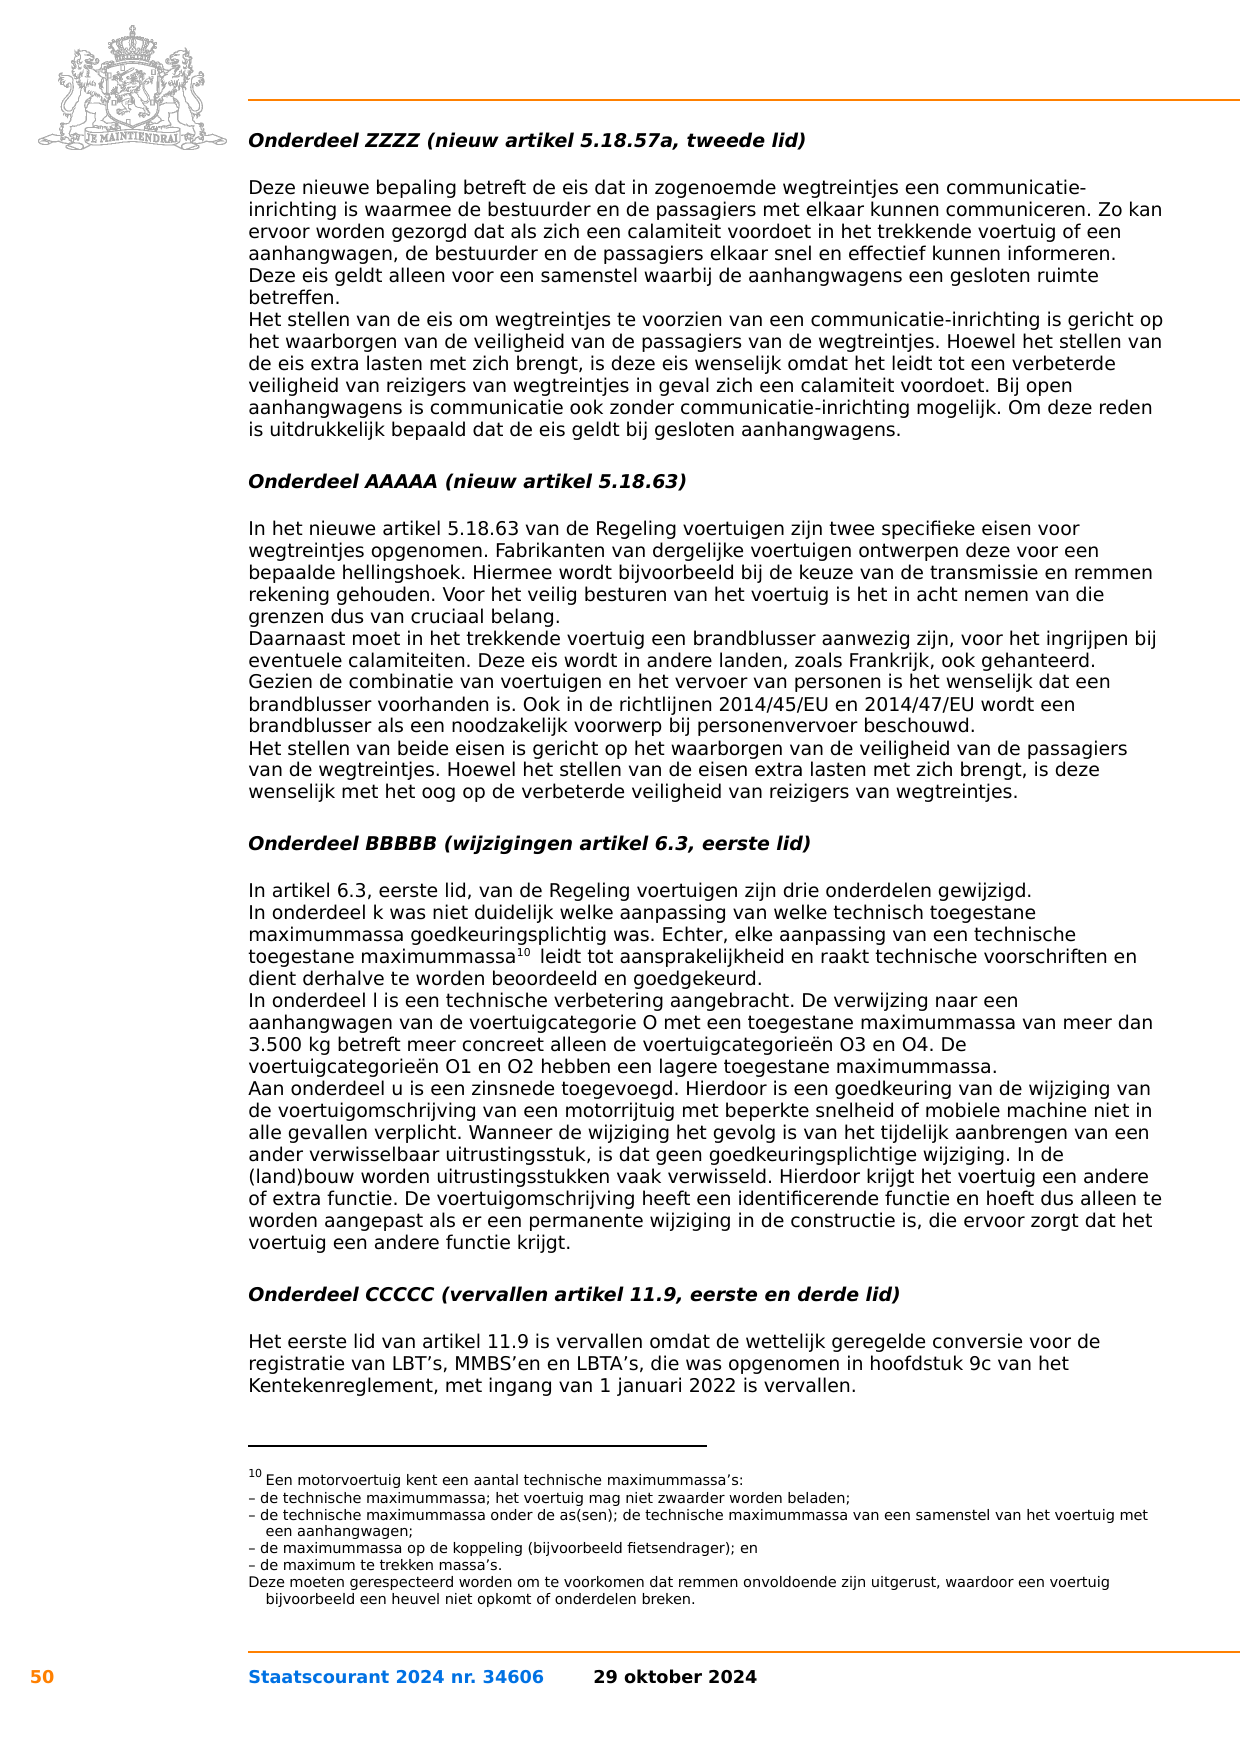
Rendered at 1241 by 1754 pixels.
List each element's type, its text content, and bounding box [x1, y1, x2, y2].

subtitle Onderdeel AAAAA (nieuw artikel 5.18.63) [248, 471, 1163, 493]
text Daarnaast moet in het trekkende voertuig een brandblusser aanwezig zijn, voor het ingrijpen bij eventuele calamiteiten. Deze eis wordt in andere landen, zoals Frankrijk, ook gehanteerd. Gezien de combinatie van voertuigen en het vervoer van personen is het wenselijk dat een brandblusser voorhanden is. Ook in de richtlijnen 2014/45/EU en 2014/47/EU wordt een brandblusser als een noodzakelijk voorwerp bij personenvervoer beschouwd. [248, 627, 1163, 737]
text In onderdeel l is een technische verbetering aangebracht. De verwijzing naar een aanhangwagen van de voertuigcategorie O met een toegestane maximummassa van meer dan 3.500 kg betreft meer concreet alleen de voertuigcategorieën O3 en O4. De voertuigcategorieën O1 en O2 hebben een lagere toegestane maximummassa. [248, 990, 1163, 1078]
text Het eerste lid van artikel 11.9 is vervallen omdat de wettelijk geregelde conversie voor de registratie van LBT’s, MMBS’en en LBTA’s, die was opgenomen in hoofdstuk 9c van het Kentekenreglement, met ingang van 1 januari 2022 is vervallen. [248, 1331, 1163, 1397]
text In artikel 6.3, eerste lid, van de Regeling voertuigen zijn drie onderdelen gewijzigd. [248, 880, 1163, 902]
text – de technische maximummassa onder de as(sen); de technische maximummassa van een samenstel van het voertuig met een aanhangwagen; [248, 1507, 1163, 1540]
text In het nieuwe artikel 5.18.63 van de Regeling voertuigen zijn twee specifieke eisen voor wegtreintjes opgenomen. Fabrikanten van dergelijke voertuigen ontwerpen deze voor een bepaalde hellingshoek. Hiermee wordt bijvoorbeeld bij de keuze van de transmissie en remmen rekening gehouden. Voor het veilig besturen van het voertuig is het in acht nemen van die grenzen dus van cruciaal belang. [248, 518, 1163, 627]
text – de maximummassa op de koppeling (bijvoorbeeld fietsendrager); en [248, 1540, 1163, 1557]
subtitle Onderdeel BBBBB (wijzigingen artikel 6.3, eerste lid) [248, 833, 1163, 855]
text Deze nieuwe bepaling betreft de eis dat in zogenoemde wegtreintjes een communicatie-inrichting is waarmee de bestuurder en de passagiers met elkaar kunnen communiceren. Zo kan ervoor worden gezorgd dat als zich een calamiteit voordoet in het trekkende voertuig of een aanhangwagen, de bestuurder en de passagiers elkaar snel en effectief kunnen informeren. Deze eis geldt alleen voor een samenstel waarbij de aanhangwagens een gesloten ruimte betreffen. [248, 177, 1163, 309]
text Een motorvoertuig kent een aantal technische maximummassa’s: [248, 1468, 1163, 1490]
text – de maximum te trekken massa’s. [248, 1557, 1163, 1574]
subtitle Onderdeel ZZZZ (nieuw artikel 5.18.57a, tweede lid) [248, 130, 1163, 152]
text Het stellen van de eis om wegtreintjes te voorzien van een communicatie‑inrichting is gericht op het waarborgen van de veiligheid van de passagiers van de wegtreintjes. Hoewel het stellen van de eis extra lasten met zich brengt, is deze eis wenselijk omdat het leidt tot een verbeterde veiligheid van reizigers van wegtreintjes in geval zich een calamiteit voordoet. Bij open aanhangwagens is communicatie ook zonder communicatie‑inrichting mogelijk. Om deze reden is uitdrukkelijk bepaald dat de eis geldt bij gesloten aanhangwagens. [248, 309, 1163, 441]
text Het stellen van beide eisen is gericht op het waarborgen van de veiligheid van de passagiers van de wegtreintjes. Hoewel het stellen van de eisen extra lasten met zich brengt, is deze wenselijk met het oog op de verbeterde veiligheid van reizigers van wegtreintjes. [248, 737, 1163, 803]
text – de technische maximummassa; het voertuig mag niet zwaarder worden beladen; [248, 1490, 1163, 1507]
text In onderdeel k was niet duidelijk welke aanpassing van welke technisch toegestane maximummassa goedkeuringsplichtig was. Echter, elke aanpassing van een technische toegestane maximummassa leidt tot aansprakelijkheid en raakt technische voorschriften en dient derhalve te worden beoordeeld en goedgekeurd. [248, 902, 1163, 990]
picture [38, 25, 227, 150]
subtitle Onderdeel CCCCC (vervallen artikel 11.9, eerste en derde lid) [248, 1284, 1163, 1306]
text Aan onderdeel u is een zinsnede toegevoegd. Hierdoor is een goedkeuring van de wijziging van de voertuigomschrijving van een motorrijtuig met beperkte snelheid of mobiele machine niet in alle gevallen verplicht. Wanneer de wijziging het gevolg is van het tijdelijk aanbrengen van een ander verwisselbaar uitrustingsstuk, is dat geen goedkeuringsplichtige wijziging. In de (land)bouw worden uitrustingsstukken vaak verwisseld. Hierdoor krijgt het voertuig een andere of extra functie. De voertuigomschrijving heeft een identificerende functie en hoeft dus alleen te worden aangepast als er een permanente wijziging in de constructie is, die ervoor zorgt dat het voertuig een andere functie krijgt. [248, 1078, 1163, 1254]
text Deze moeten gerespecteerd worden om te voorkomen dat remmen onvoldoende zijn uitgerust, waardoor een voertuig bijvoorbeeld een heuvel niet opkomt of onderdelen breken. [248, 1574, 1163, 1608]
